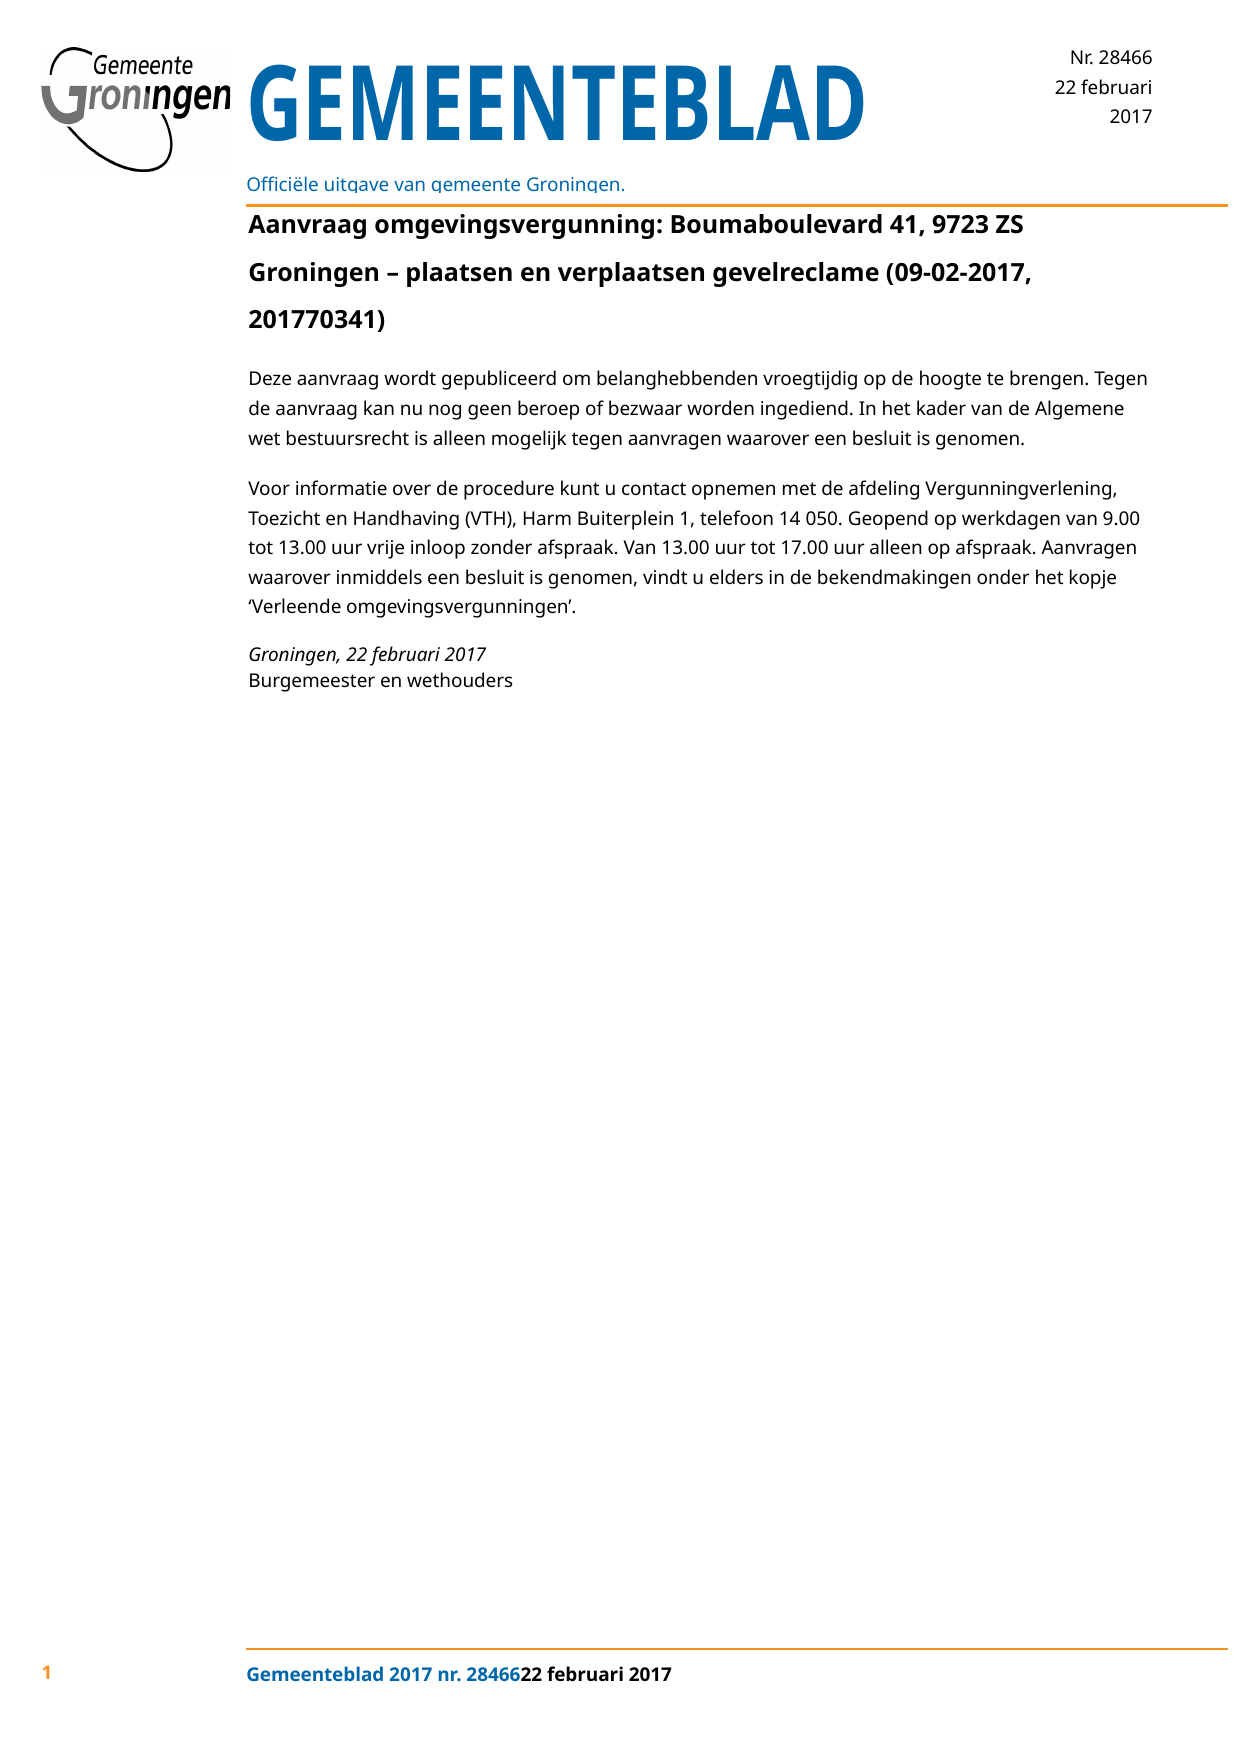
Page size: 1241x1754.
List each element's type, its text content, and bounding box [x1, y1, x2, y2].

picture [41, 47, 231, 172]
text Voor informatie over de procedure kunt u contact opnemen met de afdeling Vergunningverlening, Toezicht en Handhaving (VTH), Harm Buiterplein 1, telefoon 14 050. Geopend op werkdagen van 9.00 tot 13.00 uur vrije inloop zonder afspraak. Van 13.00 uur tot 17.00 uur alleen op afspraak. Aanvragen waarover inmiddels een besluit is genomen, vindt u elders in de bekendmakingen onder het kopje ‘Verleende omgevingsvergunningen’. [248, 475, 1152, 619]
text Groningen, 22 februari 2017 [248, 641, 1152, 667]
text Aanvraag omgevingsvergunning: Boumaboulevard 41, 9723 ZS Groningen – plaatsen en verplaatsen gevelreclame (09-02-2017, 201770341) [248, 207, 1152, 336]
text Deze aanvraag wordt gepubliceerd om belanghebbenden vroegtijdig op de hoogte te brengen. Tegen de aanvraag kan nu nog geen beroep of bezwaar worden ingediend. In het kader van de Algemene wet bestuursrecht is alleen mogelijk tegen aanvragen waarover een besluit is genomen. [248, 366, 1152, 450]
text Burgemeester en wethouders [248, 667, 1152, 693]
